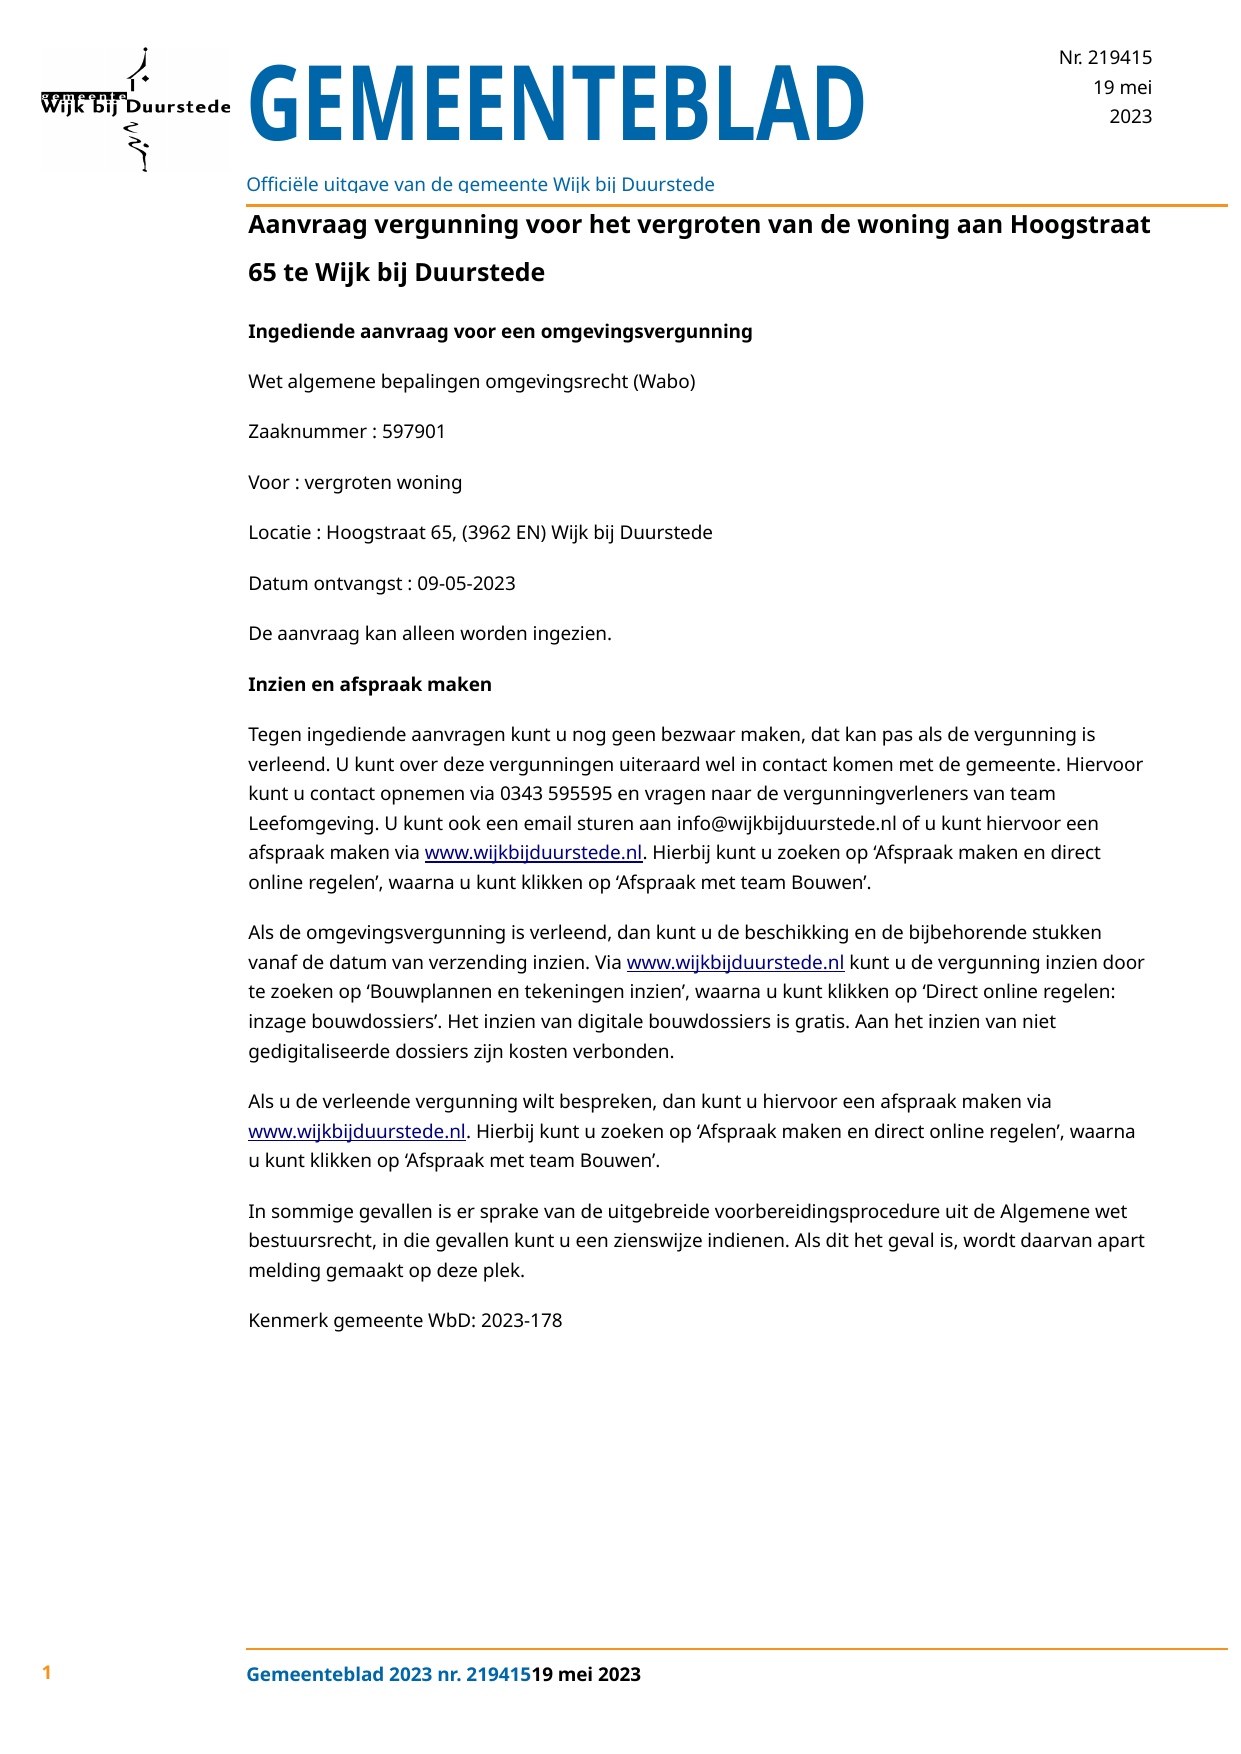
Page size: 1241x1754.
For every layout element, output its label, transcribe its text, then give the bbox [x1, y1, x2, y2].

text Als u de verleende vergunning wilt bespreken, dan kunt u hiervoor een afspraak maken via www.wijkbijduurstede.nl. Hierbij kunt u zoeken op ‘Afspraak maken en direct online regelen’, waarna u kunt klikken op ‘Afspraak met team Bouwen’. [248, 1088, 1152, 1173]
picture [41, 47, 231, 172]
text Datum ontvangst : 09-05-2023 [248, 570, 1152, 596]
text De aanvraag kan alleen worden ingezien. [248, 620, 1152, 646]
text Ingediende aanvraag voor een omgevingsvergunning [248, 318, 1152, 344]
text Aanvraag vergunning voor het vergroten van de woning aan Hoogstraat 65 te Wijk bij Duurstede [248, 207, 1152, 288]
text Locatie : Hoogstraat 65, (3962 EN) Wijk bij Duurstede [248, 519, 1152, 545]
text Tegen ingediende aanvragen kunt u nog geen bezwaar maken, dat kan pas als de vergunning is verleend. U kunt over deze vergunningen uiteraard wel in contact komen met de gemeente. Hiervoor kunt u contact opnemen via 0343 595595 en vragen naar de vergunningverleners van team Leefomgeving. U kunt ook een email sturen aan info@wijkbijduurstede.nl of u kunt hiervoor een afspraak maken via www.wijkbijduurstede.nl. Hierbij kunt u zoeken op ‘Afspraak maken en direct online regelen’, waarna u kunt klikken op ‘Afspraak met team Bouwen’. [248, 721, 1152, 895]
text Inzien en afspraak maken [248, 671, 1152, 697]
text Voor : vergroten woning [248, 469, 1152, 495]
text In sommige gevallen is er sprake van de uitgebreide voorbereidingsprocedure uit de Algemene wet bestuursrecht, in die gevallen kunt u een zienswijze indienen. Als dit het geval is, wordt daarvan apart melding gemaakt op deze plek. [248, 1198, 1152, 1283]
text Als de omgevingsvergunning is verleend, dan kunt u de beschikking en de bijbehorende stukken vanaf de datum van verzending inzien. Via www.wijkbijduurstede.nl kunt u de vergunning inzien door te zoeken op ‘Bouwplannen en tekeningen inzien’, waarna u kunt klikken op ‘Direct online regelen: inzage bouwdossiers’. Het inzien van digitale bouwdossiers is gratis. Aan het inzien van niet gedigitaliseerde dossiers zijn kosten verbonden. [248, 919, 1152, 1064]
text Wet algemene bepalingen omgevingsrecht (Wabo) [248, 368, 1152, 394]
text Zaaknummer : 597901 [248, 419, 1152, 444]
text Kenmerk gemeente WbD: 2023-178 [248, 1307, 1152, 1333]
